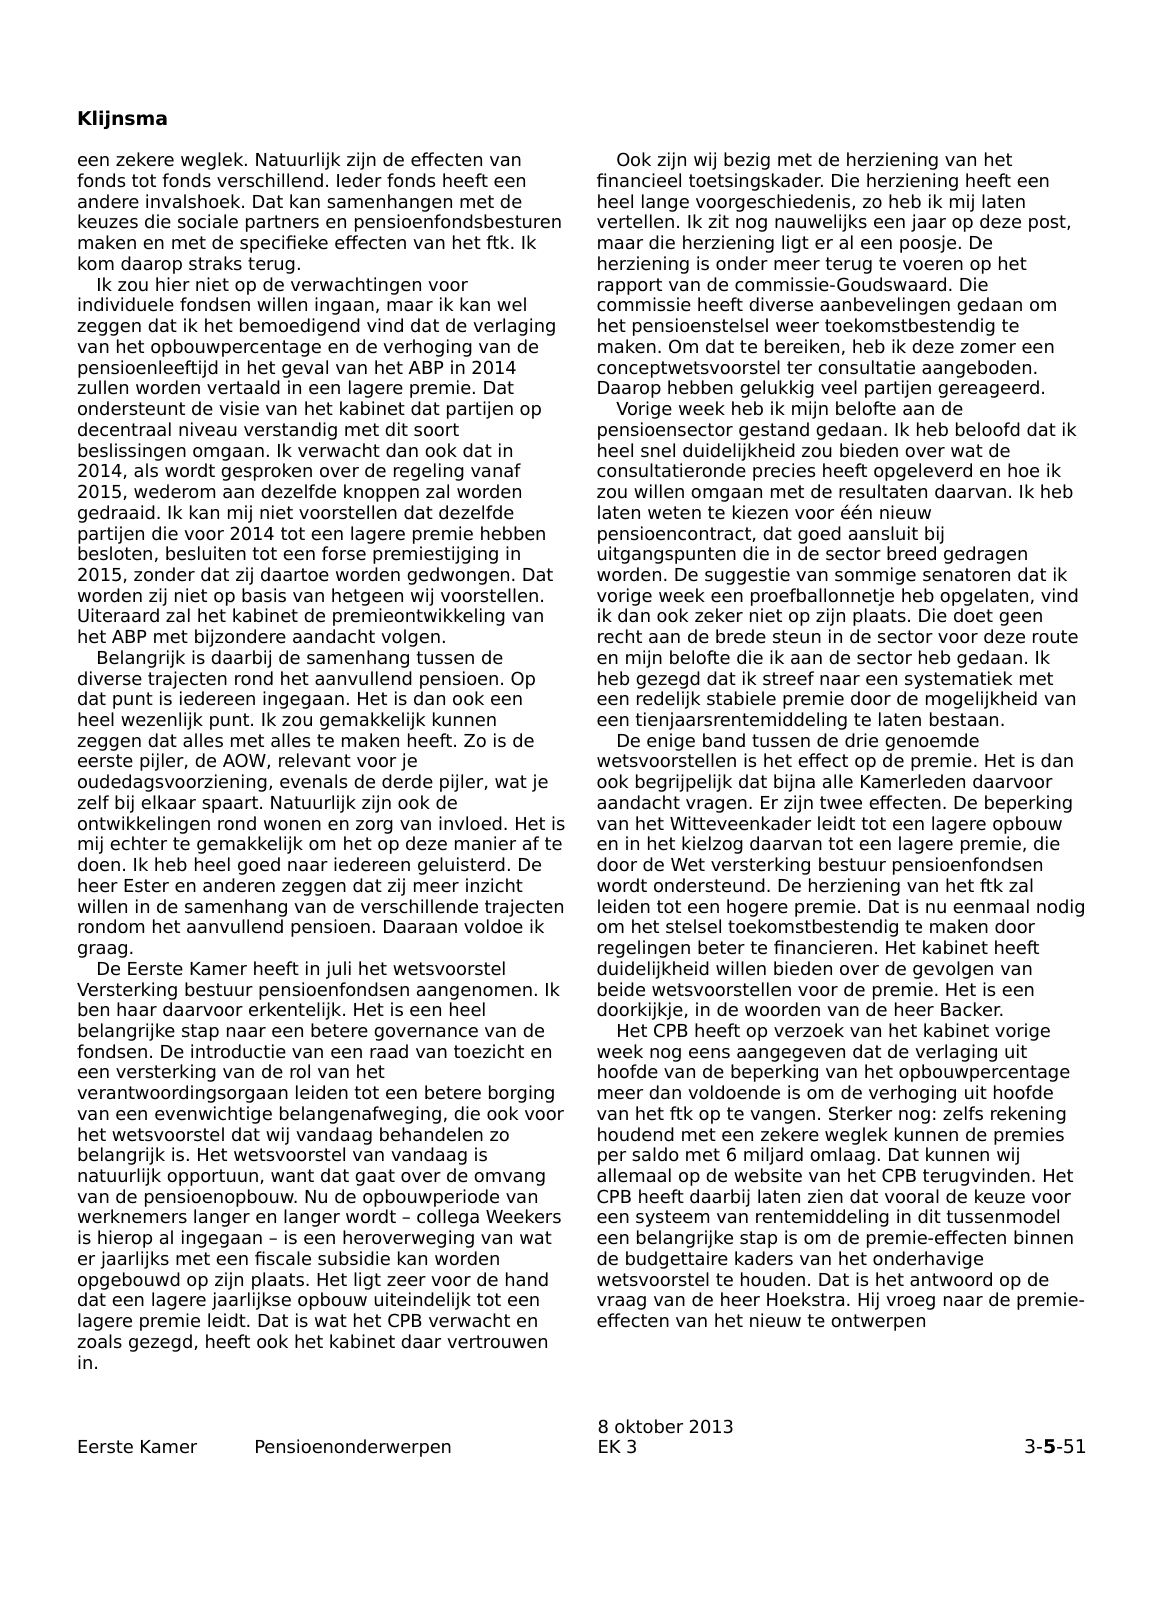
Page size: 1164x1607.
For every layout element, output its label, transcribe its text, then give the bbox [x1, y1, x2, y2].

text De enige band tussen de drie genoemde wetsvoorstellen is het effect op de premie. Het is dan ook begrijpelijk dat bijna alle Kamerleden daarvoor aandacht vragen. Er zijn twee effecten. De beperking van het Witteveenkader leidt tot een lagere opbouw en in het kielzog daarvan tot een lagere premie, die door de Wet versterking bestuur pensioenfondsen wordt ondersteund. De herziening van het ftk zal leiden tot een hogere premie. Dat is nu eenmaal nodig om het stelsel toekomstbestendig te maken door regelingen beter te financieren. Het kabinet heeft duidelijkheid willen bieden over de gevolgen van beide wetsvoorstellen voor de premie. Het is een doorkijkje, in de woorden van de heer Backer. [596, 731, 1087, 1021]
text Belangrijk is daarbij de samenhang tussen de diverse trajecten rond het aanvullend pensioen. Op dat punt is iedereen ingegaan. Het is dan ook een heel wezenlijk punt. Ik zou gemakkelijk kunnen zeggen dat alles met alles te maken heeft. Zo is de eerste pijler, de AOW, relevant voor je oudedagsvoorziening, evenals de derde pijler, wat je zelf bij elkaar spaart. Natuurlijk zijn ook de ontwikkelingen rond wonen en zorg van invloed. Het is mij echter te gemakkelijk om het op deze manier af te doen. Ik heb heel goed naar iedereen geluisterd. De heer Ester en anderen zeggen dat zij meer inzicht willen in de samenhang van de verschillende trajecten rondom het aanvullend pensioen. Daaraan voldoe ik graag. [77, 648, 567, 959]
text De Eerste Kamer heeft in juli het wetsvoorstel Versterking bestuur pensioenfondsen aangenomen. Ik ben haar daarvoor erkentelijk. Het is een heel belangrijke stap naar een betere governance van de fondsen. De introductie van een raad van toezicht en een versterking van de rol van het verantwoordingsorgaan leiden tot een betere borging van een evenwichtige belangenafweging, die ook voor het wetsvoorstel dat wij vandaag behandelen zo belangrijk is. Het wetsvoorstel van vandaag is natuurlijk opportuun, want dat gaat over de omvang van de pensioenopbouw. Nu de opbouwperiode van werknemers langer en langer wordt – collega Weekers is hierop al ingegaan – is een heroverweging van wat er jaarlijks met een fiscale subsidie kan worden opgebouwd op zijn plaats. Het ligt zeer voor de hand dat een lagere jaarlijkse opbouw uiteindelijk tot een lagere premie leidt. Dat is wat het CPB verwacht en zoals gezegd, heeft ook het kabinet daar vertrouwen in. [77, 959, 567, 1373]
text Ik zou hier niet op de verwachtingen voor individuele fondsen willen ingaan, maar ik kan wel zeggen dat ik het bemoedigend vind dat de verlaging van het opbouwpercentage en de verhoging van de pensioenleeftijd in het geval van het ABP in 2014 zullen worden vertaald in een lagere premie. Dat ondersteunt de visie van het kabinet dat partijen op decentraal niveau verstandig met dit soort beslissingen omgaan. Ik verwacht dan ook dat in 2014, als wordt gesproken over de regeling vanaf 2015, wederom aan dezelfde knoppen zal worden gedraaid. Ik kan mij niet voorstellen dat dezelfde partijen die voor 2014 tot een lagere premie hebben besloten, besluiten tot een forse premiestijging in 2015, zonder dat zij daartoe worden gedwongen. Dat worden zij niet op basis van hetgeen wij voorstellen. Uiteraard zal het kabinet de premieontwikkeling van het ABP met bijzondere aandacht volgen. [77, 274, 567, 648]
text Het CPB heeft op verzoek van het kabinet vorige week nog eens aangegeven dat de verlaging uit hoofde van de beperking van het opbouwpercentage meer dan voldoende is om de verhoging uit hoofde van het ftk op te vangen. Sterker nog: zelfs rekening houdend met een zekere weglek kunnen de premies per saldo met 6 miljard omlaag. Dat kunnen wij allemaal op de website van het CPB terugvinden. Het CPB heeft daarbij laten zien dat vooral de keuze voor een systeem van rentemiddeling in dit tussenmodel een belangrijke stap is om de premie-effecten binnen de budgettaire kaders van het onderhavige wetsvoorstel te houden. Dat is het antwoord op de vraag van de heer Hoekstra. Hij vroeg naar de premie-effecten van het nieuw te ontwerpen [596, 1021, 1087, 1332]
text Vorige week heb ik mijn belofte aan de pensioensector gestand gedaan. Ik heb beloofd dat ik heel snel duidelijkheid zou bieden over wat de consultatieronde precies heeft opgeleverd en hoe ik zou willen omgaan met de resultaten daarvan. Ik heb laten weten te kiezen voor één nieuw pensioencontract, dat goed aansluit bij uitgangspunten die in de sector breed gedragen worden. De suggestie van sommige senatoren dat ik vorige week een proefballonnetje heb opgelaten, vind ik dan ook zeker niet op zijn plaats. Die doet geen recht aan de brede steun in de sector voor deze route en mijn belofte die ik aan de sector heb gedaan. Ik heb gezegd dat ik streef naar een systematiek met een redelijk stabiele premie door de mogelijkheid van een tienjaarsrentemiddeling te laten bestaan. [596, 399, 1087, 731]
text een zekere weglek. Natuurlijk zijn de effecten van fonds tot fonds verschillend. Ieder fonds heeft een andere invalshoek. Dat kan samenhangen met de keuzes die sociale partners en pensioenfondsbesturen maken en met de specifieke effecten van het ftk. Ik kom daarop straks terug. [77, 150, 567, 274]
text Ook zijn wij bezig met de herziening van het financieel toetsingskader. Die herziening heeft een heel lange voorgeschiedenis, zo heb ik mij laten vertellen. Ik zit nog nauwelijks een jaar op deze post, maar die herziening ligt er al een poosje. De herziening is onder meer terug te voeren op het rapport van de commissie-Goudswaard. Die commissie heeft diverse aanbevelingen gedaan om het pensioenstelsel weer toekomstbestendig te maken. Om dat te bereiken, heb ik deze zomer een conceptwetsvoorstel ter consultatie aangeboden. Daarop hebben gelukkig veel partijen gereageerd. [596, 150, 1087, 399]
